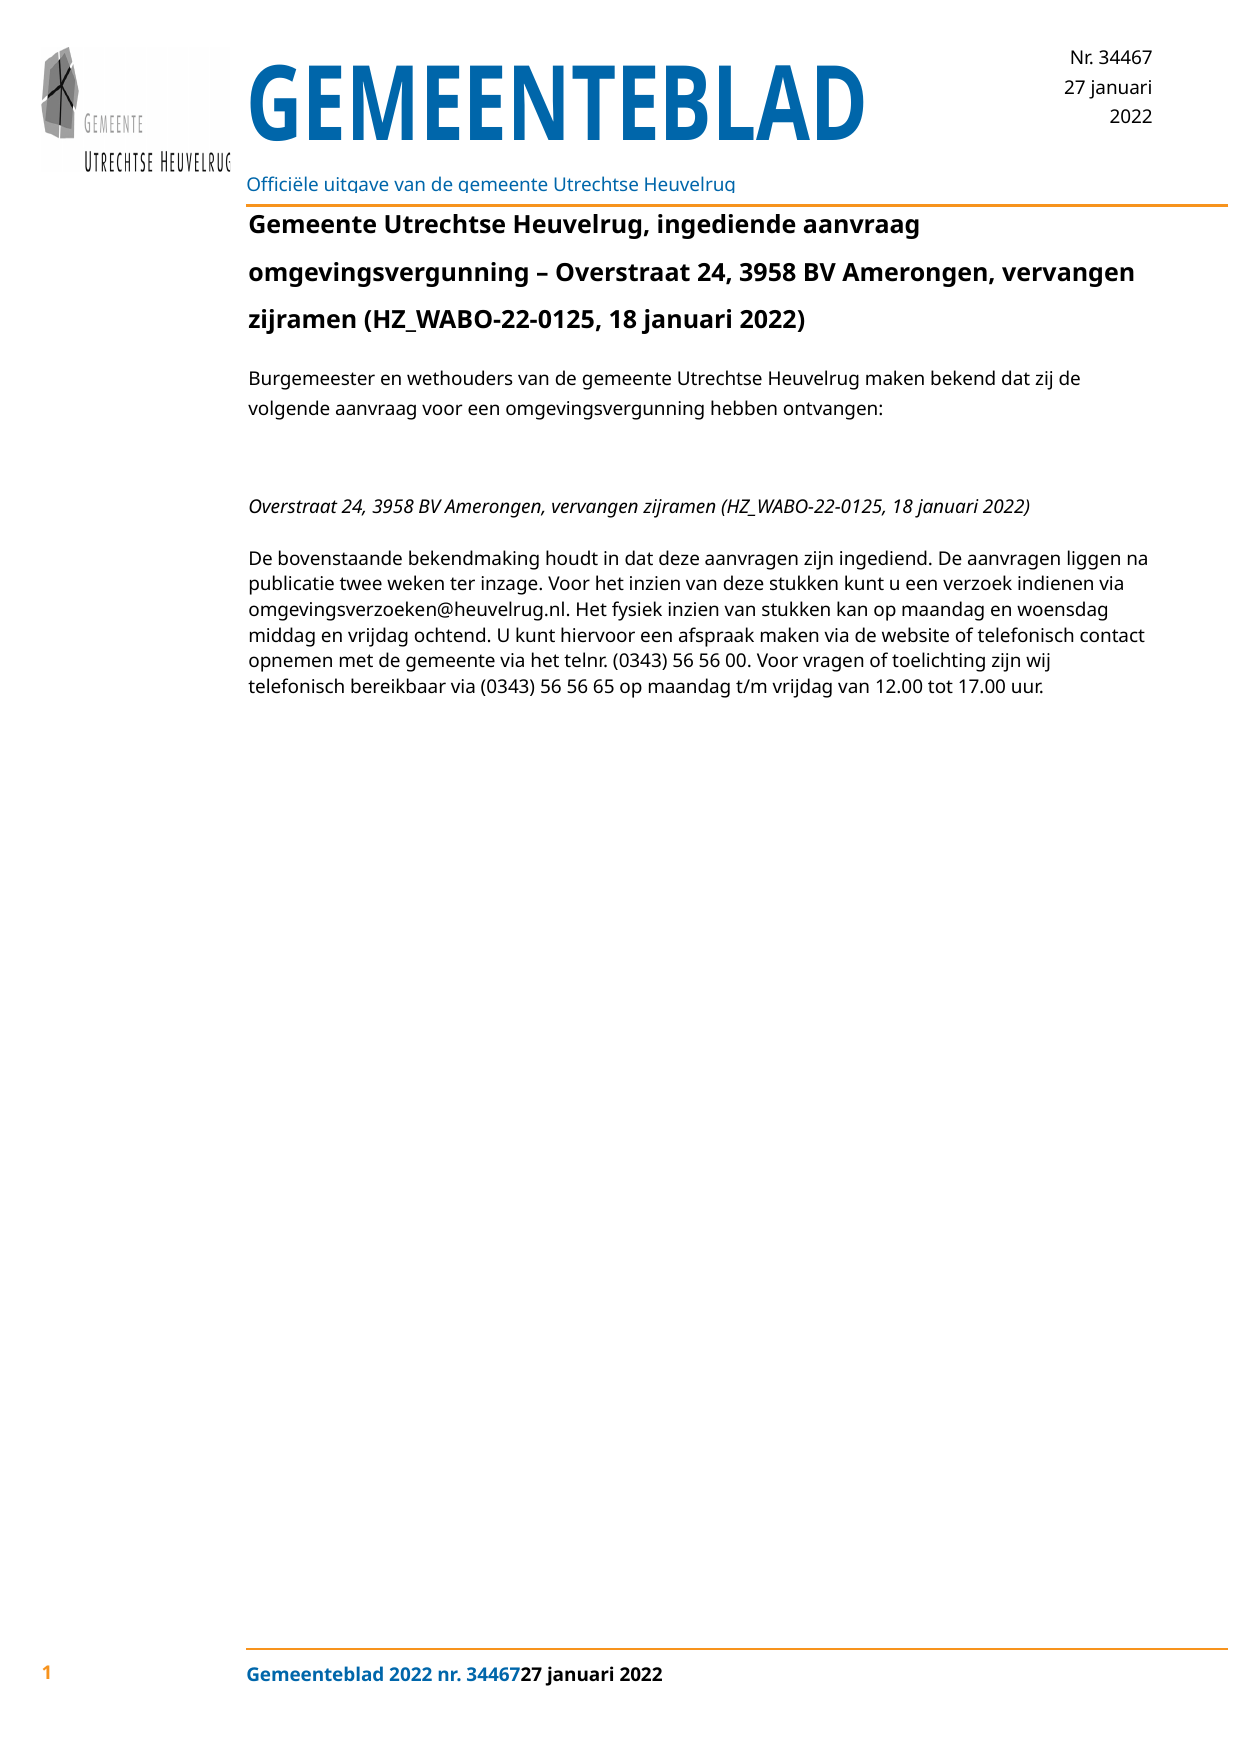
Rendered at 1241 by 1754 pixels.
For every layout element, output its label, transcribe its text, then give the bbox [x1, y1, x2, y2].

text De bovenstaande bekendmaking houdt in dat deze aanvragen zijn ingediend. De aanvragen liggen na publicatie twee weken ter inzage. Voor het inzien van deze stukken kunt u een verzoek indienen via omgevingsverzoeken@heuvelrug.nl. Het fysiek inzien van stukken kan op maandag en woensdag middag en vrijdag ochtend. U kunt hiervoor een afspraak maken via de website of telefonisch contact opnemen met de gemeente via het telnr. (0343) 56 56 00. Voor vragen of toelichting zijn wij telefonisch bereikbaar via (0343) 56 56 65 op maandag t/m vrijdag van 12.00 tot 17.00 uur. [248, 545, 1152, 699]
text Burgemeester en wethouders van de gemeente Utrechtse Heuvelrug maken bekend dat zij de volgende aanvraag voor een omgevingsvergunning hebben ontvangen: [248, 366, 1152, 421]
text Gemeente Utrechtse Heuvelrug, ingediende aanvraag omgevingsvergunning – Overstraat 24, 3958 BV Amerongen, vervangen zijramen (HZ_WABO-22-0125, 18 januari 2022) [248, 207, 1152, 336]
text Overstraat 24, 3958 BV Amerongen, vervangen zijramen (HZ_WABO-22-0125, 18 januari 2022) [248, 493, 1152, 519]
picture [41, 47, 231, 172]
